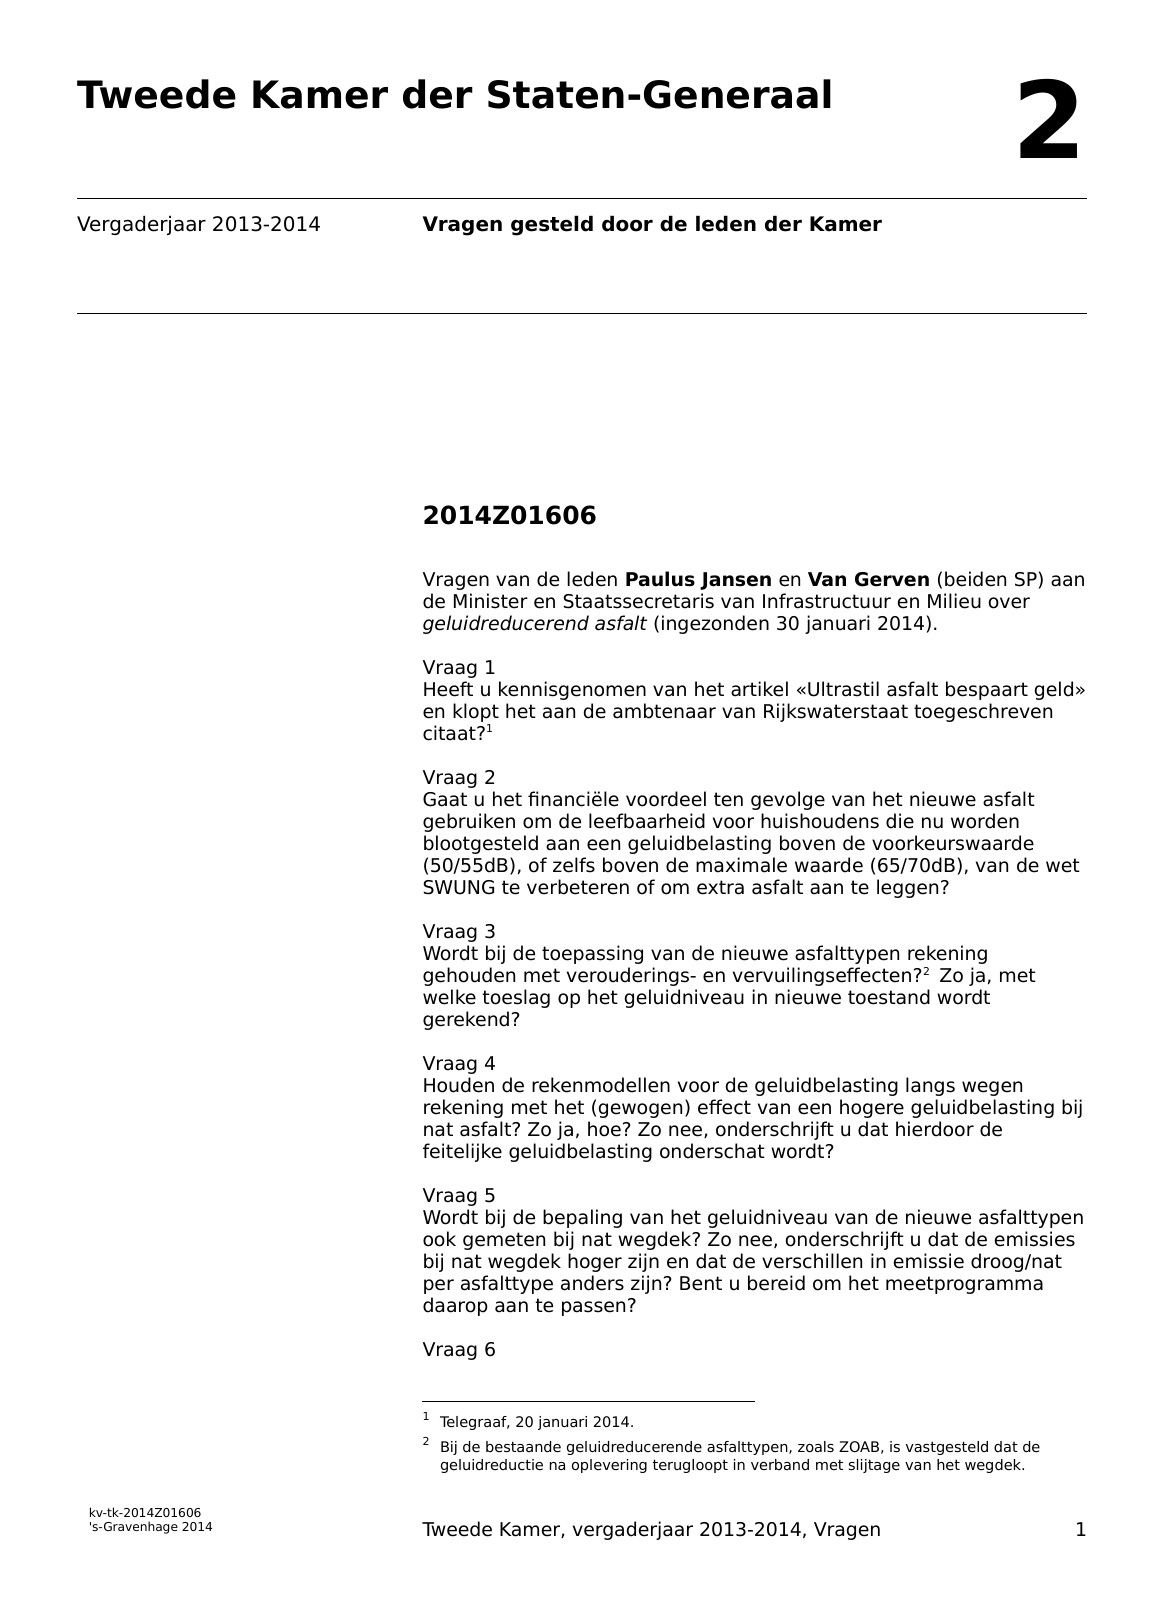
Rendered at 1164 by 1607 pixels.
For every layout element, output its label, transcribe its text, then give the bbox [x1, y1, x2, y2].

table_cell Vergaderjaar 2013-2014 [77, 199, 422, 313]
table_header Tweede Kamer der Staten-Generaal [77, 59, 886, 198]
text Heeft u kennisgenomen van het artikel «Ultrastil asfalt bespaart geld» en klopt het aan de ambtenaar van Rijkswaterstaat toegeschreven citaat? [422, 679, 1087, 745]
text 2014Z01606 [422, 501, 1087, 531]
text Wordt bij de toepassing van de nieuwe asfalttypen rekening gehouden met verouderings- en vervuilingseffecten? Zo ja, met welke toeslag op het geluidniveau in nieuwe toestand wordt gerekend? [422, 943, 1087, 1031]
text Gaat u het financiële voordeel ten gevolge van het nieuwe asfalt gebruiken om de leefbaarheid voor huishoudens die nu worden blootgesteld aan een geluidbelasting boven de voorkeurswaarde (50/55dB), of zelfs boven de maximale waarde (65/70dB), van de wet SWUNG te verbeteren of om extra asfalt aan te leggen? [422, 789, 1087, 899]
text Wordt bij de bepaling van het geluidniveau van de nieuwe asfalttypen ook gemeten bij nat wegdek? Zo nee, onderschrijft u dat de emissies bij nat wegdek hoger zijn en dat de verschillen in emissie droog/nat per asfalttype anders zijn? Bent u bereid om het meetprogramma daarop aan te passen? [422, 1207, 1087, 1317]
text Telegraaf, 20 januari 2014. [422, 1410, 1087, 1432]
text Vraag 3 [422, 921, 1087, 943]
text Vragen van de leden Paulus Jansen en Van Gerven (beiden SP) aan de Minister en Staatssecretaris van Infrastructuur en Milieu over geluidreducerend asfalt (ingezonden 30 januari 2014). [422, 569, 1087, 635]
table_header 2 [886, 59, 1087, 198]
text Vraag 4 [422, 1053, 1087, 1075]
text Vraag 2 [422, 767, 1087, 789]
text kv-tk-2014Z01606 [88, 1506, 323, 1520]
text 's-Gravenhage 2014 [88, 1520, 323, 1534]
text Houden de rekenmodellen voor de geluidbelasting langs wegen rekening met het (gewogen) effect van een hogere geluidbelasting bij nat asfalt? Zo ja, hoe? Zo nee, onderschrijft u dat hierdoor de feitelijke geluidbelasting onderschat wordt? [422, 1075, 1087, 1163]
text Bij de bestaande geluidreducerende asfalttypen, zoals ZOAB, is vastgesteld dat de geluidreductie na oplevering terugloopt in verband met slijtage van het wegdek. [422, 1435, 1087, 1474]
text Vraag 5 [422, 1185, 1087, 1207]
table_cell Vragen gesteld door de leden der Kamer [422, 199, 1087, 313]
text Vraag 1 [422, 657, 1087, 679]
text Vraag 6 [422, 1339, 1087, 1361]
